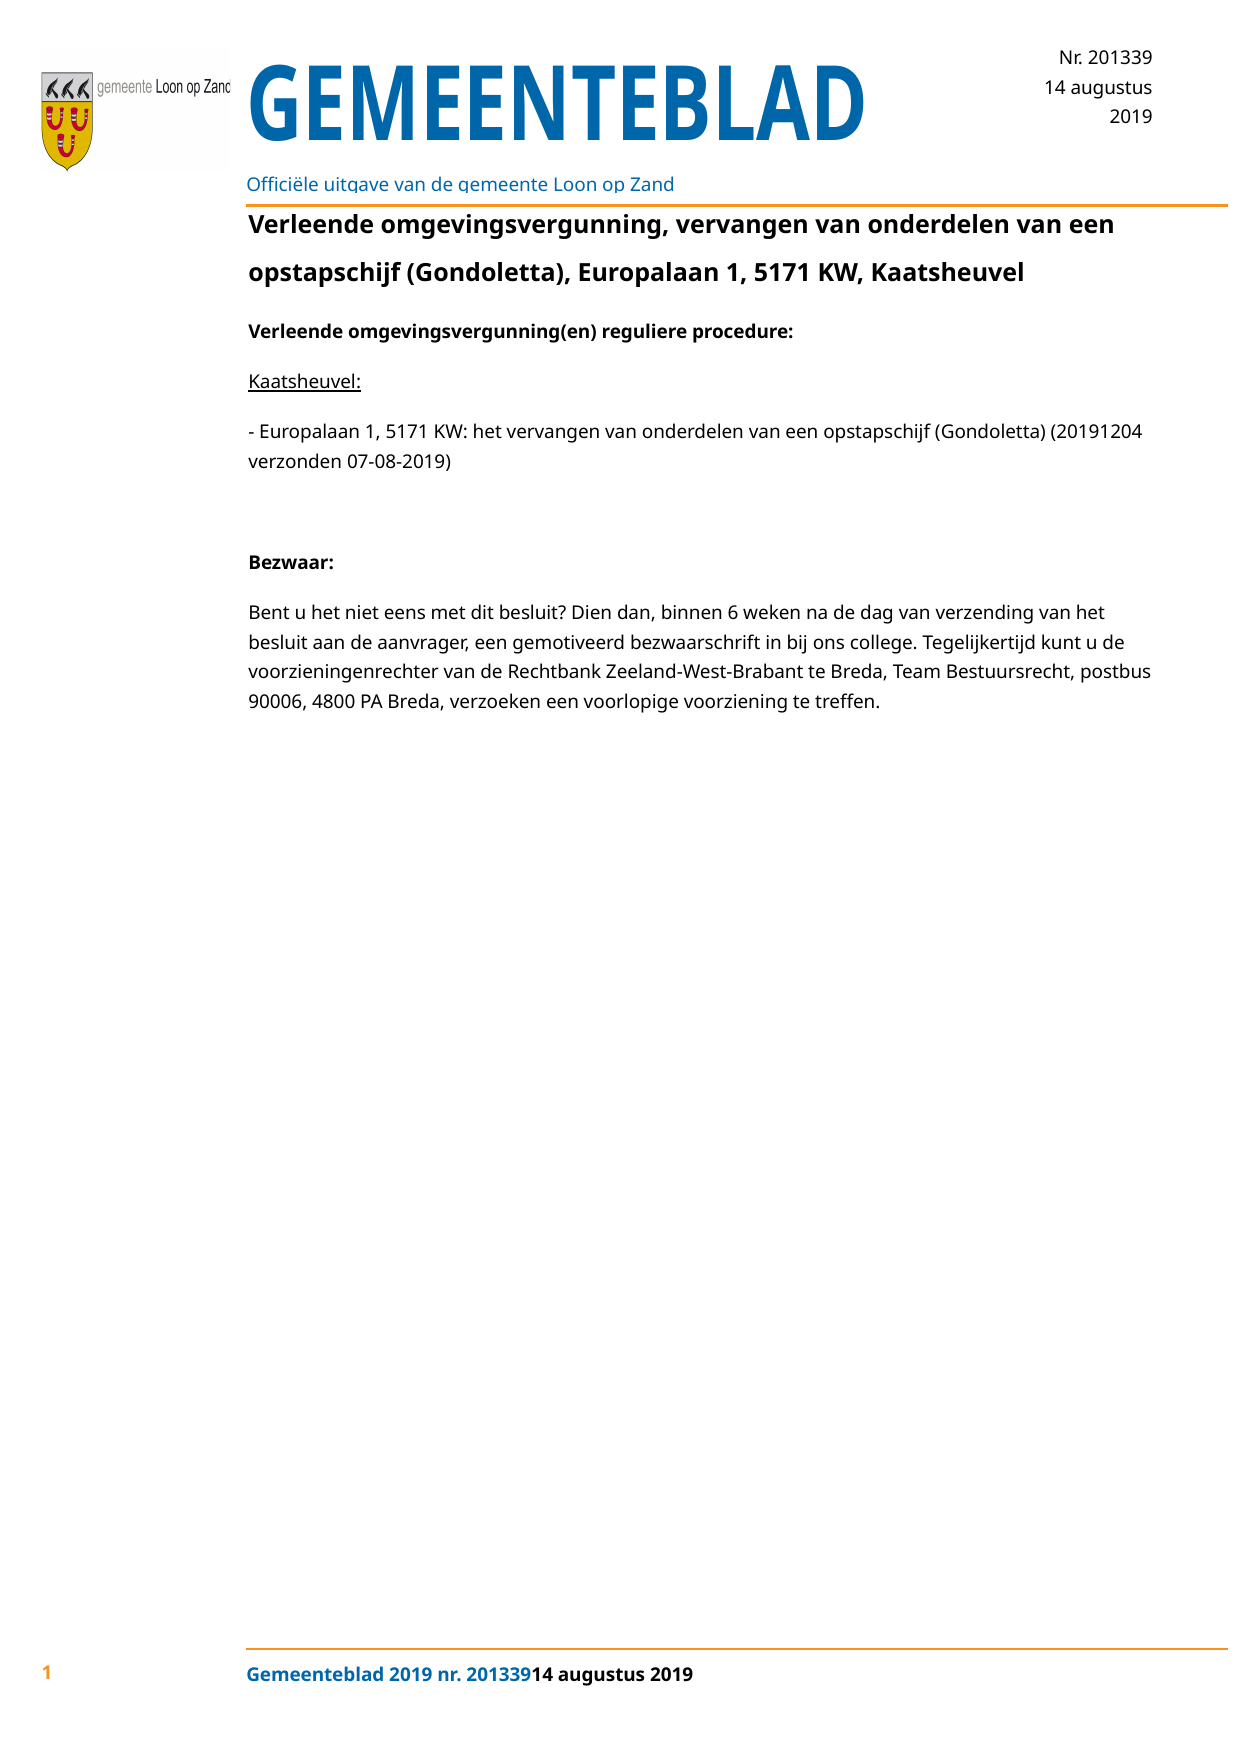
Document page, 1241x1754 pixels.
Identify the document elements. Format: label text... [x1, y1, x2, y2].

picture [41, 47, 231, 172]
text - Europalaan 1, 5171 KW: het vervangen van onderdelen van een opstapschijf (Gondoletta) (20191204 verzonden 07-08-2019) [248, 419, 1152, 474]
text Verleende omgevingsvergunning(en) reguliere procedure: [248, 318, 1152, 344]
text Verleende omgevingsvergunning, vervangen van onderdelen van een opstapschijf (Gondoletta), Europalaan 1, 5171 KW, Kaatsheuvel [248, 207, 1152, 288]
text Bezwaar: [248, 549, 1152, 575]
text Kaatsheuvel: [248, 368, 1152, 394]
text Bent u het niet eens met dit besluit? Dien dan, binnen 6 weken na de dag van verzending van het besluit aan de aanvrager, een gemotiveerd bezwaarschrift in bij ons college. Tegelijkertijd kunt u de voorzieningenrechter van de Rechtbank Zeeland-West-Brabant te Breda, Team Bestuursrecht, postbus 90006, 4800 PA Breda, verzoeken een voorlopige voorziening te treffen. [248, 599, 1152, 714]
